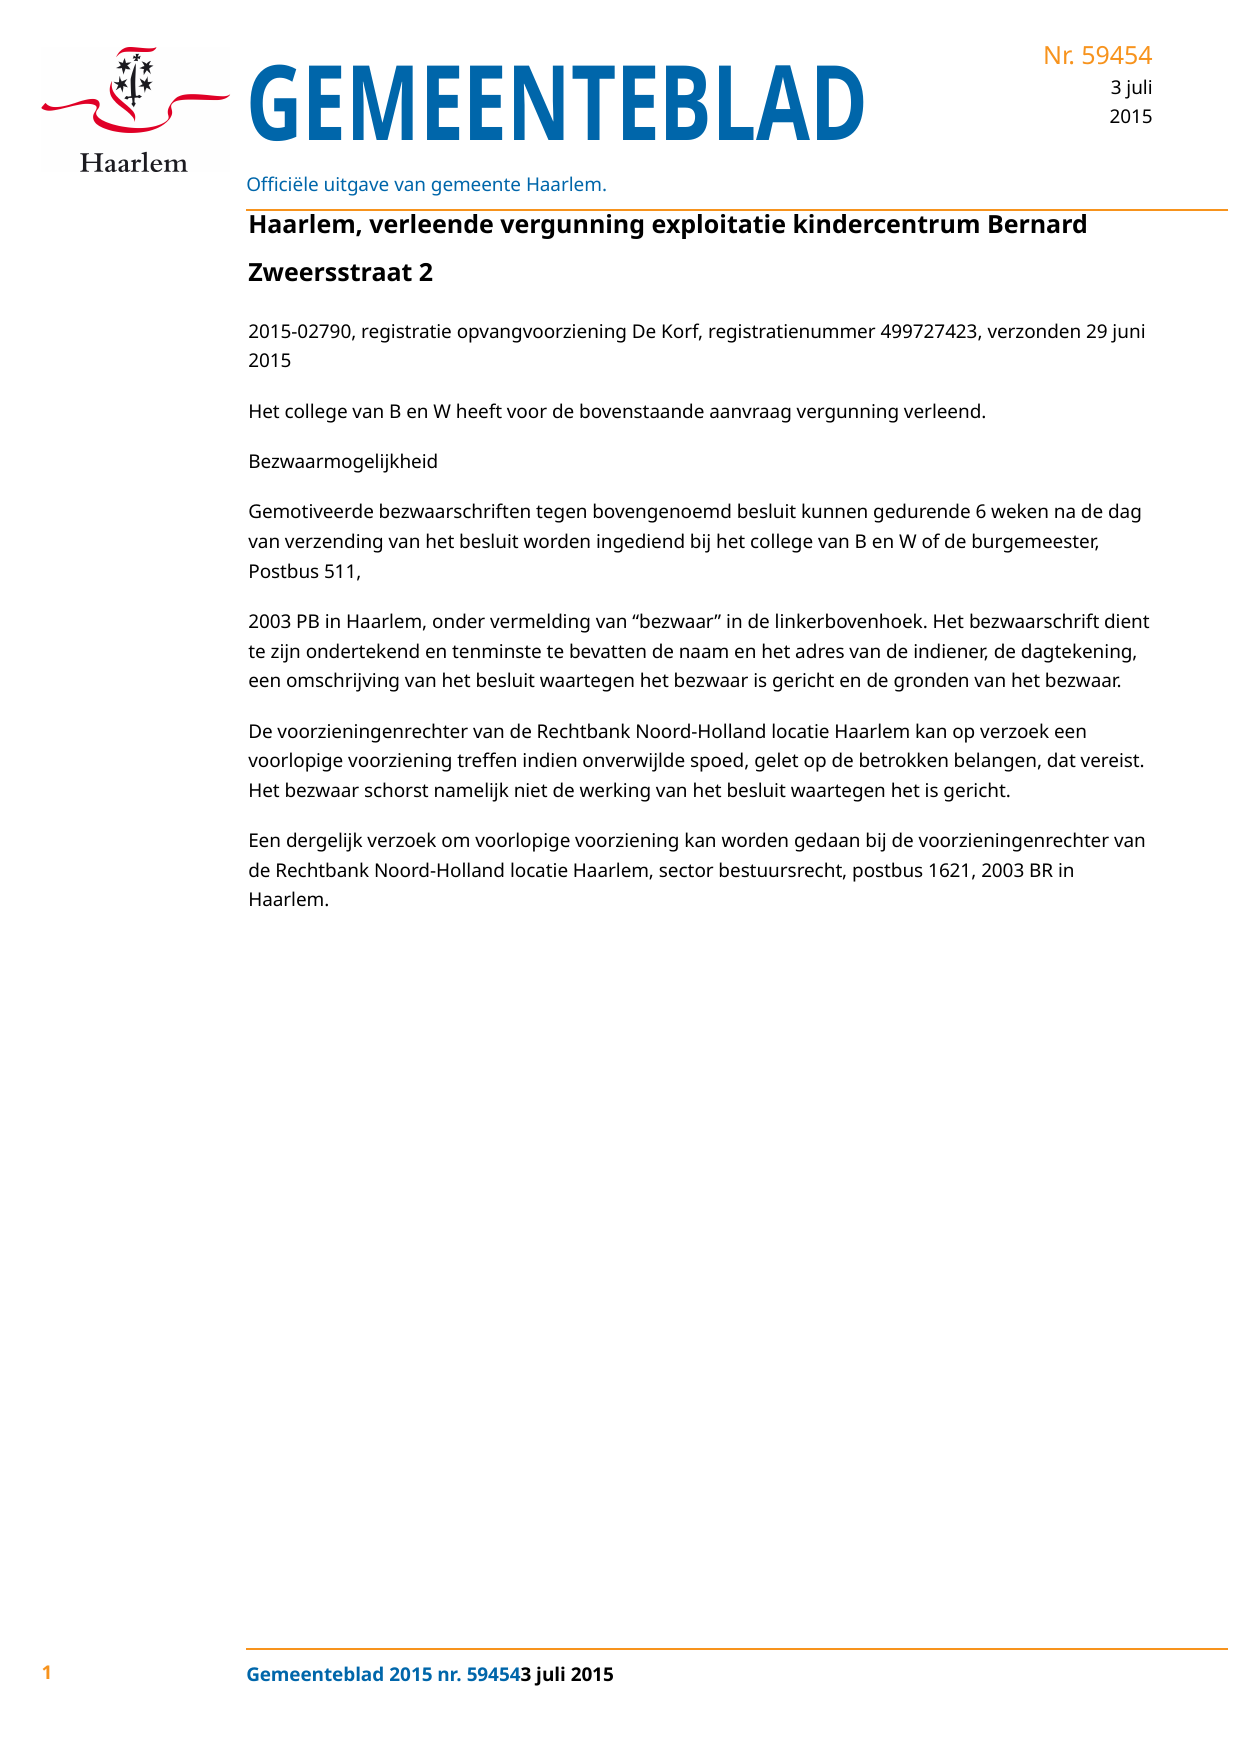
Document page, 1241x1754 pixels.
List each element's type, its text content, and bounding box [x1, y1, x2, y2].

text De voorzieningenrechter van de Rechtbank Noord-Holland locatie Haarlem kan op verzoek een voorlopige voorziening treffen indien onverwijlde spoed, gelet op de betrokken belangen, dat vereist. Het bezwaar schorst namelijk niet de werking van het besluit waartegen het is gericht. [248, 718, 1152, 803]
text Bezwaarmogelijkheid [248, 448, 1152, 474]
text Gemotiveerde bezwaarschriften tegen bovengenoemd besluit kunnen gedurende 6 weken na de dag van verzending van het besluit worden ingediend bij het college van B en W of de burgemeester, Postbus 511, [248, 499, 1152, 584]
picture [41, 47, 231, 172]
text 2015-02790, registratie opvangvoorziening De Korf, registratienummer 499727423, verzonden 29 juni 2015 [248, 318, 1152, 373]
text Haarlem, verleende vergunning exploitatie kindercentrum Bernard Zweersstraat 2 [248, 211, 1152, 288]
text Het college van B en W heeft voor de bovenstaande aanvraag vergunning verleend. [248, 398, 1152, 424]
text Een dergelijk verzoek om voorlopige voorziening kan worden gedaan bij de voorzieningenrechter van de Rechtbank Noord-Holland locatie Haarlem, sector bestuursrecht, postbus 1621, 2003 BR in Haarlem. [248, 827, 1152, 912]
text 2003 PB in Haarlem, onder vermelding van “bezwaar” in de linkerbovenhoek. Het bezwaarschrift dient te zijn ondertekend en tenminste te bevatten de naam en het adres van de indiener, de dagtekening, een omschrijving van het besluit waartegen het bezwaar is gericht en de gronden van het bezwaar. [248, 608, 1152, 693]
